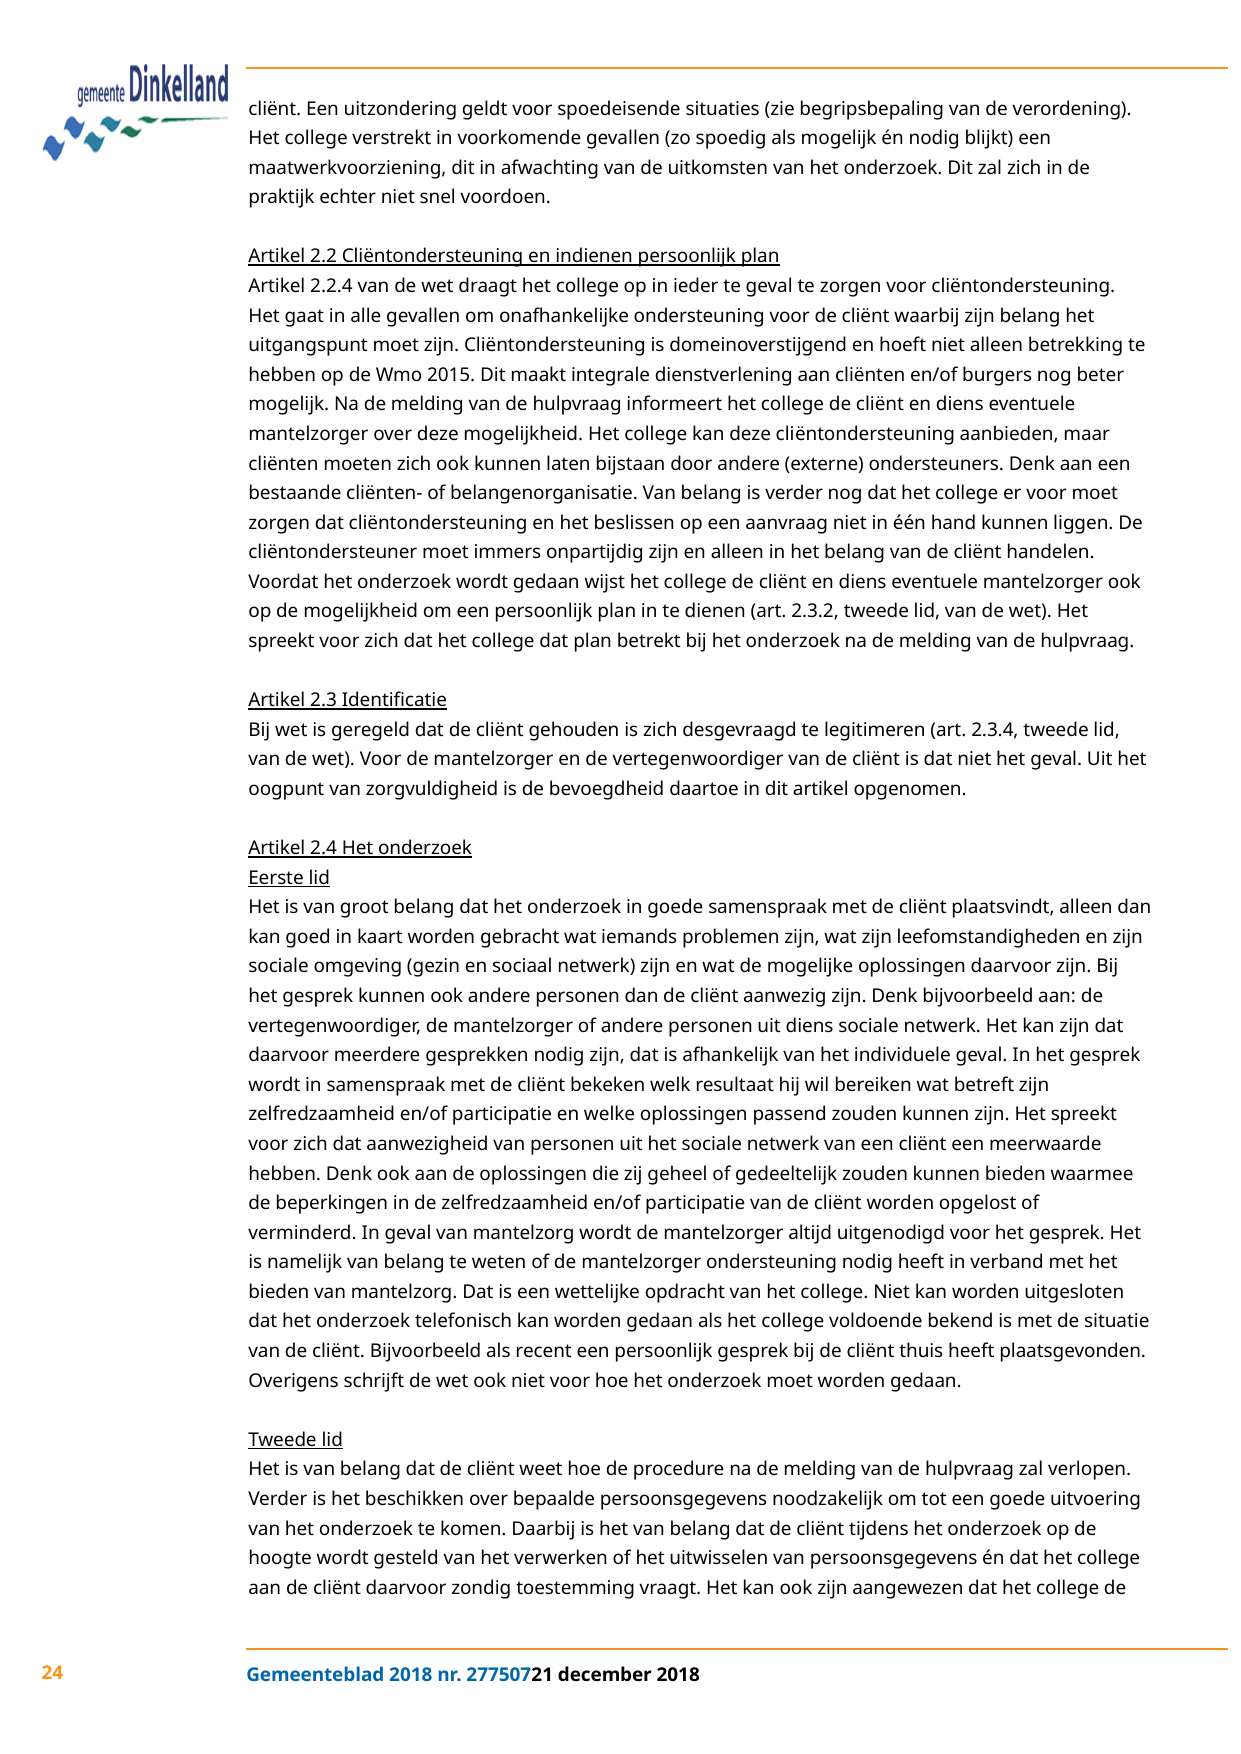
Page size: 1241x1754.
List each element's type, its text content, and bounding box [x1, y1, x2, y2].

text Artikel 2.2.4 van de wet draagt het college op in ieder te geval te zorgen voor cliëntondersteuning. Het gaat in alle gevallen om onafhankelijke ondersteuning voor de cliënt waarbij zijn belang het uitgangspunt moet zijn. Cliëntondersteuning is domeinoverstijgend en hoeft niet alleen betrekking te hebben op de Wmo 2015. Dit maakt integrale dienstverlening aan cliënten en/of burgers nog beter mogelijk. Na de melding van de hulpvraag informeert het college de cliënt en diens eventuele mantelzorger over deze mogelijkheid. Het college kan deze cliëntondersteuning aanbieden, maar cliënten moeten zich ook kunnen laten bijstaan door andere (externe) ondersteuners. Denk aan een bestaande cliënten- of belangenorganisatie. Van belang is verder nog dat het college er voor moet zorgen dat cliëntondersteuning en het beslissen op een aanvraag niet in één hand kunnen liggen. De cliëntondersteuner moet immers onpartijdig zijn en alleen in het belang van de cliënt handelen. Voordat het onderzoek wordt gedaan wijst het college de cliënt en diens eventuele mantelzorger ook op de mogelijkheid om een persoonlijk plan in te dienen (art. 2.3.2, tweede lid, van de wet). Het spreekt voor zich dat het college dat plan betrekt bij het onderzoek na de melding van de hulpvraag. [248, 272, 1152, 653]
text Bij wet is geregeld dat de cliënt gehouden is zich desgevraagd te legitimeren (art. 2.3.4, tweede lid, van de wet). Voor de mantelzorger en de vertegenwoordiger van de cliënt is dat niet het geval. Uit het oogpunt van zorgvuldigheid is de bevoegdheid daartoe in dit artikel opgenomen. [248, 716, 1152, 801]
text Het is van groot belang dat het onderzoek in goede samenspraak met de cliënt plaatsvindt, alleen dan kan goed in kaart worden gebracht wat iemands problemen zijn, wat zijn leefomstandigheden en zijn sociale omgeving (gezin en sociaal netwerk) zijn en wat de mogelijke oplossingen daarvoor zijn. Bij het gesprek kunnen ook andere personen dan de cliënt aanwezig zijn. Denk bijvoorbeeld aan: de vertegenwoordiger, de mantelzorger of andere personen uit diens sociale netwerk. Het kan zijn dat daarvoor meerdere gesprekken nodig zijn, dat is afhankelijk van het individuele geval. In het gesprek wordt in samenspraak met de cliënt bekeken welk resultaat hij wil bereiken wat betreft zijn zelfredzaamheid en/of participatie en welke oplossingen passend zouden kunnen zijn. Het spreekt voor zich dat aanwezigheid van personen uit het sociale netwerk van een cliënt een meerwaarde hebben. Denk ook aan de oplossingen die zij geheel of gedeeltelijk zouden kunnen bieden waarmee de beperkingen in de zelfredzaamheid en/of participatie van de cliënt worden opgelost of verminderd. In geval van mantelzorg wordt de mantelzorger altijd uitgenodigd voor het gesprek. Het is namelijk van belang te weten of de mantelzorger ondersteuning nodig heeft in verband met het bieden van mantelzorg. Dat is een wettelijke opdracht van het college. Niet kan worden uitgesloten dat het onderzoek telefonisch kan worden gedaan als het college voldoende bekend is met de situatie van de cliënt. Bijvoorbeeld als recent een persoonlijk gesprek bij de cliënt thuis heeft plaatsgevonden. Overigens schrijft de wet ook niet voor hoe het onderzoek moet worden gedaan. [248, 893, 1152, 1393]
text Eerste lid [248, 864, 1152, 890]
text cliënt. Een uitzondering geldt voor spoedeisende situaties (zie begripsbepaling van de verordening). Het college verstrekt in voorkomende gevallen (zo spoedig als mogelijk én nodig blijkt) een maatwerkvoorziening, dit in afwachting van de uitkomsten van het onderzoek. Dit zal zich in de praktijk echter niet snel voordoen. [248, 95, 1152, 209]
text Artikel 2.3 Identificatie [248, 686, 1152, 712]
picture [41, 47, 231, 172]
text Het is van belang dat de cliënt weet hoe de procedure na de melding van de hulpvraag zal verlopen. Verder is het beschikken over bepaalde persoonsgegevens noodzakelijk om tot een goede uitvoering van het onderzoek te komen. Daarbij is het van belang dat de cliënt tijdens het onderzoek op de hoogte wordt gesteld van het verwerken of het uitwisselen van persoonsgegevens én dat het college aan de cliënt daarvoor zondig toestemming vraagt. Het kan ook zijn aangewezen dat het college de [248, 1456, 1152, 1600]
text Artikel 2.2 Cliëntondersteuning en indienen persoonlijk plan [248, 243, 1152, 268]
text Artikel 2.4 Het onderzoek [248, 834, 1152, 860]
text Tweede lid [248, 1426, 1152, 1452]
